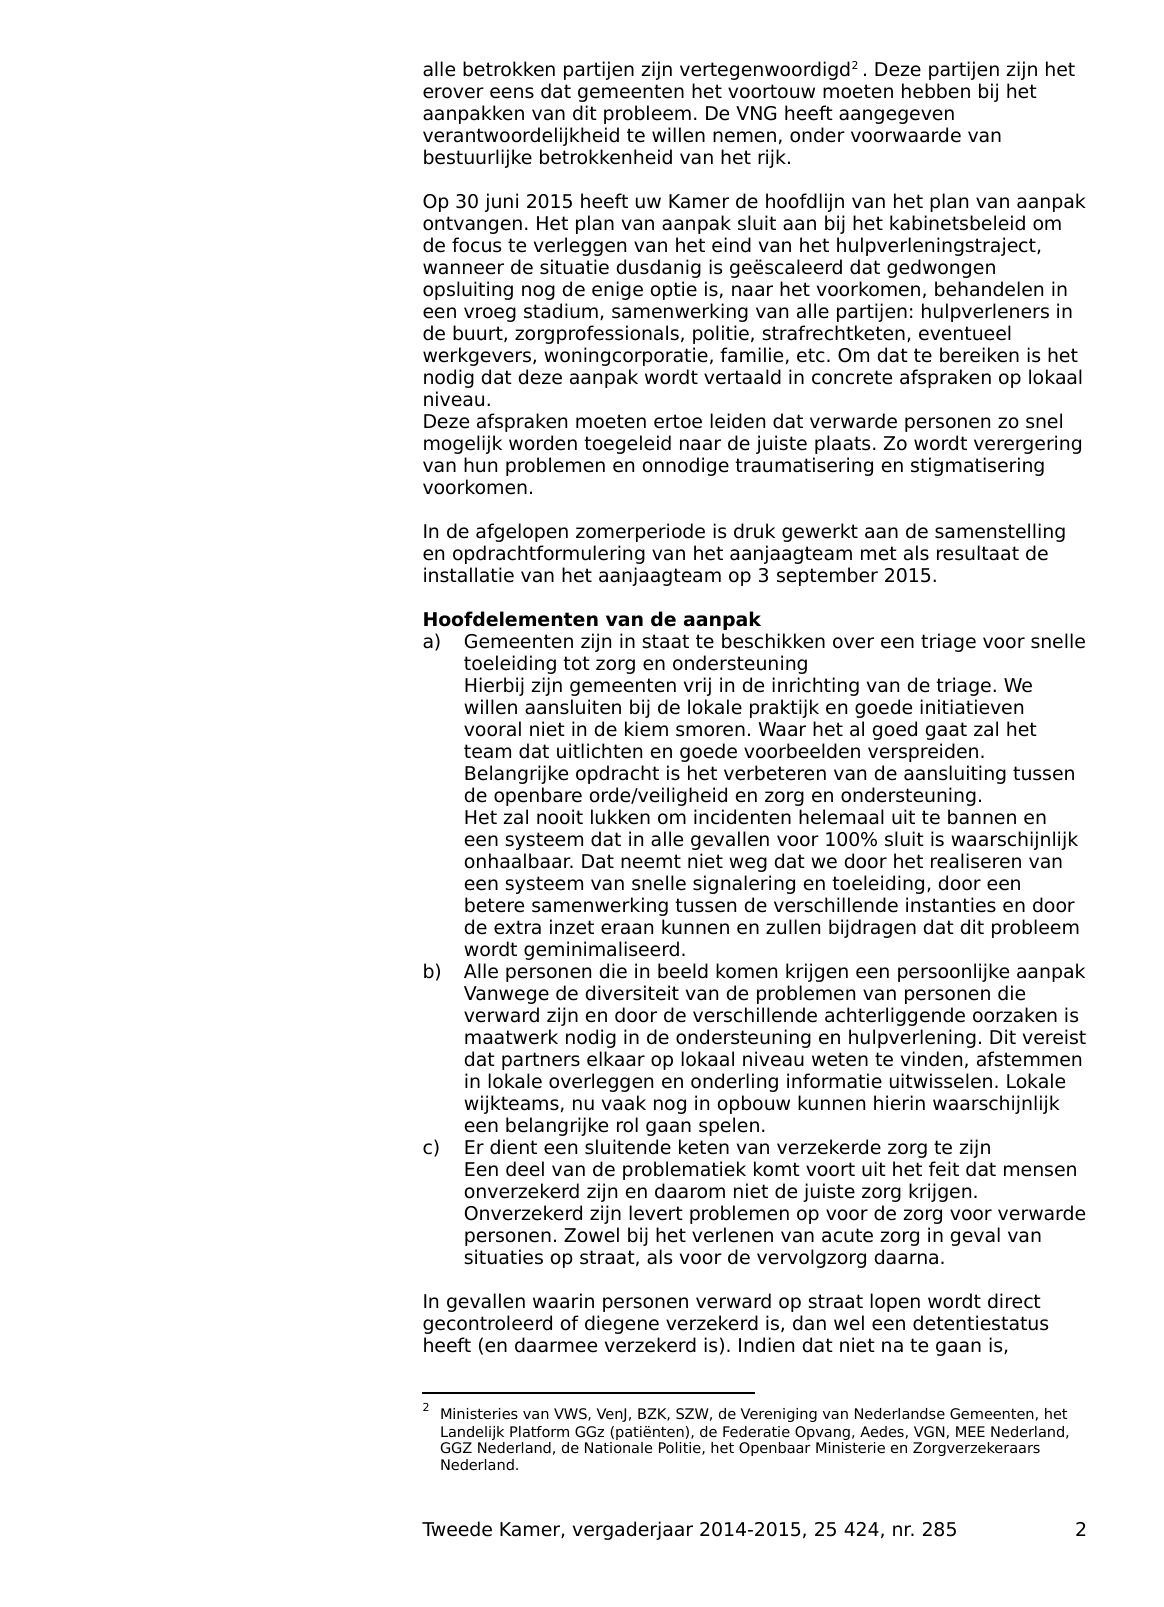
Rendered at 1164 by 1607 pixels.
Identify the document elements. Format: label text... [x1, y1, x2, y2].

text a) Gemeenten zijn in staat te beschikken over een triage voor snelle toeleiding tot zorg en ondersteuning [422, 631, 1087, 675]
text Een deel van de problematiek komt voort uit het feit dat mensen onverzekerd zijn en daarom niet de juiste zorg krijgen. Onverzekerd zijn levert problemen op voor de zorg voor verwarde personen. Zowel bij het verlenen van acute zorg in geval van situaties op straat, als voor de vervolgzorg daarna. [464, 1159, 1087, 1268]
text c) Er dient een sluitende keten van verzekerde zorg te zijn [422, 1137, 1087, 1159]
text Hierbij zijn gemeenten vrij in de inrichting van de triage. We willen aansluiten bij de lokale praktijk en goede initiatieven vooral niet in de kiem smoren. Waar het al goed gaat zal het team dat uitlichten en goede voorbeelden verspreiden. Belangrijke opdracht is het verbeteren van de aansluiting tussen de openbare orde/veiligheid en zorg en ondersteuning. [464, 675, 1087, 807]
text Deze afspraken moeten ertoe leiden dat verwarde personen zo snel mogelijk worden toegeleid naar de juiste plaats. Zo wordt verergering van hun problemen en onnodige traumatisering en stigmatisering voorkomen. [422, 411, 1087, 499]
text alle betrokken partijen zijn vertegenwoordigd. Deze partijen zijn het erover eens dat gemeenten het voortouw moeten hebben bij het aanpakken van dit probleem. De VNG heeft aangegeven verantwoordelijkheid te willen nemen, onder voorwaarde van bestuurlijke betrokkenheid van het rijk. [422, 59, 1087, 169]
text b) Alle personen die in beeld komen krijgen een persoonlijke aanpak [422, 961, 1087, 983]
text In gevallen waarin personen verward op straat lopen wordt direct gecontroleerd of diegene verzekerd is, dan wel een detentiestatus heeft (en daarmee verzekerd is). Indien dat niet na te gaan is, [422, 1291, 1087, 1357]
text Ministeries van VWS, VenJ, BZK, SZW, de Vereniging van Nederlandse Gemeenten, het Landelijk Platform GGz (patiënten), de Federatie Opvang, Aedes, VGN, MEE Nederland, GGZ Nederland, de Nationale Politie, het Openbaar Ministerie en Zorgverzekeraars Nederland. [422, 1402, 1087, 1474]
text Het zal nooit lukken om incidenten helemaal uit te bannen en een systeem dat in alle gevallen voor 100% sluit is waarschijnlijk onhaalbaar. Dat neemt niet weg dat we door het realiseren van een systeem van snelle signalering en toeleiding, door een betere samenwerking tussen de verschillende instanties en door de extra inzet eraan kunnen en zullen bijdragen dat dit probleem wordt geminimaliseerd. [464, 807, 1087, 961]
text Op 30 juni 2015 heeft uw Kamer de hoofdlijn van het plan van aanpak ontvangen. Het plan van aanpak sluit aan bij het kabinetsbeleid om de focus te verleggen van het eind van het hulpverleningstraject, wanneer de situatie dusdanig is geëscaleerd dat gedwongen opsluiting nog de enige optie is, naar het voorkomen, behandelen in een vroeg stadium, samenwerking van alle partijen: hulpverleners in de buurt, zorgprofessionals, politie, strafrechtketen, eventueel werkgevers, woningcorporatie, familie, etc. Om dat te bereiken is het nodig dat deze aanpak wordt vertaald in concrete afspraken op lokaal niveau. [422, 191, 1087, 411]
subtitle Hoofdelementen van de aanpak [422, 609, 1087, 631]
text Vanwege de diversiteit van de problemen van personen die verward zijn en door de verschillende achterliggende oorzaken is maatwerk nodig in de ondersteuning en hulpverlening. Dit vereist dat partners elkaar op lokaal niveau weten te vinden, afstemmen in lokale overleggen en onderling informatie uitwisselen. Lokale wijkteams, nu vaak nog in opbouw kunnen hierin waarschijnlijk een belangrijke rol gaan spelen. [464, 983, 1087, 1137]
text In de afgelopen zomerperiode is druk gewerkt aan de samenstelling en opdrachtformulering van het aanjaagteam met als resultaat de installatie van het aanjaagteam op 3 september 2015. [422, 521, 1087, 587]
